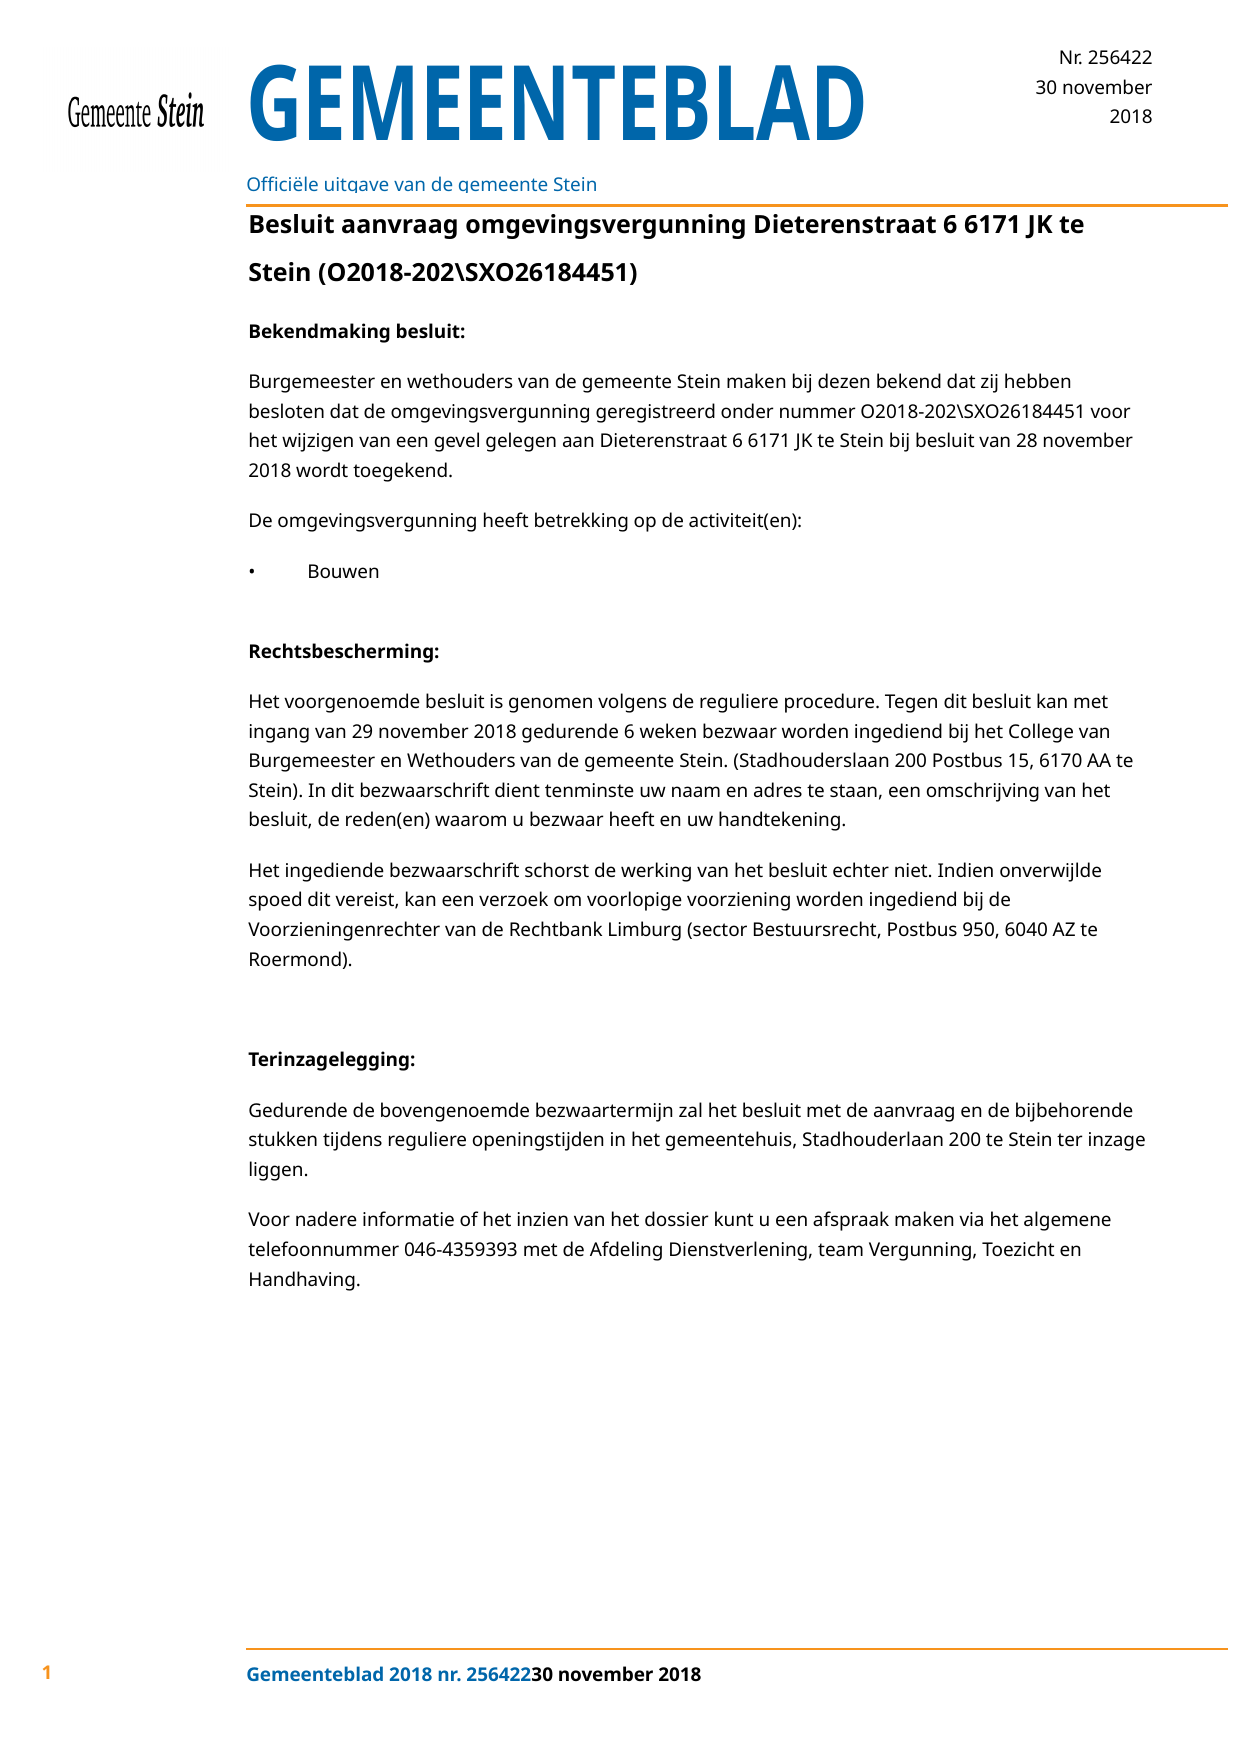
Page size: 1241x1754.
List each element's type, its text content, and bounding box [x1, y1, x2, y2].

text Terinzagelegging: [248, 1047, 1152, 1072]
text Het voorgenoemde besluit is genomen volgens de reguliere procedure. Tegen dit besluit kan met ingang van 29 november 2018 gedurende 6 weken bezwaar worden ingediend bij het College van Burgemeester en Wethouders van de gemeente Stein. (Stadhouderslaan 200 Postbus 15, 6170 AA te Stein). In dit bezwaarschrift dient tenminste uw naam en adres te staan, een omschrijving van het besluit, de reden(en) waarom u bezwaar heeft en uw handtekening. [248, 688, 1152, 832]
text Bekendmaking besluit: [248, 318, 1152, 344]
text Het ingediende bezwaarschrift schorst de werking van het besluit echter niet. Indien onverwijlde spoed dit vereist, kan een verzoek om voorlopige voorziening worden ingediend bij de Voorzieningenrechter van de Rechtbank Limburg (sector Bestuursrecht, Postbus 950, 6040 AZ te Roermond). [248, 857, 1152, 972]
list Bouwen [248, 558, 1152, 584]
text Voor nadere informatie of het inzien van het dossier kunt u een afspraak maken via het algemene telefoonnummer 046-4359393 met de Afdeling Dienstverlening, team Vergunning, Toezicht en Handhaving. [248, 1207, 1152, 1292]
text Burgemeester en wethouders van de gemeente Stein maken bij dezen bekend dat zij hebben besloten dat de omgevingsvergunning geregistreerd onder nummer O2018-202\SXO26184451 voor het wijzigen van een gevel gelegen aan Dieterenstraat 6 6171 JK te Stein bij besluit van 28 november 2018 wordt toegekend. [248, 368, 1152, 483]
text Rechtsbescherming: [248, 638, 1152, 664]
picture [41, 47, 231, 172]
text Gedurende de bovengenoemde bezwaartermijn zal het besluit met de aanvraag en de bijbehorende stukken tijdens reguliere openingstijden in het gemeentehuis, Stadhouderlaan 200 te Stein ter inzage liggen. [248, 1097, 1152, 1182]
text De omgevingsvergunning heeft betrekking op de activiteit(en): [248, 507, 1152, 533]
text Besluit aanvraag omgevingsvergunning Dieterenstraat 6 6171 JK te Stein (O2018-202\SXO26184451) [248, 207, 1152, 288]
